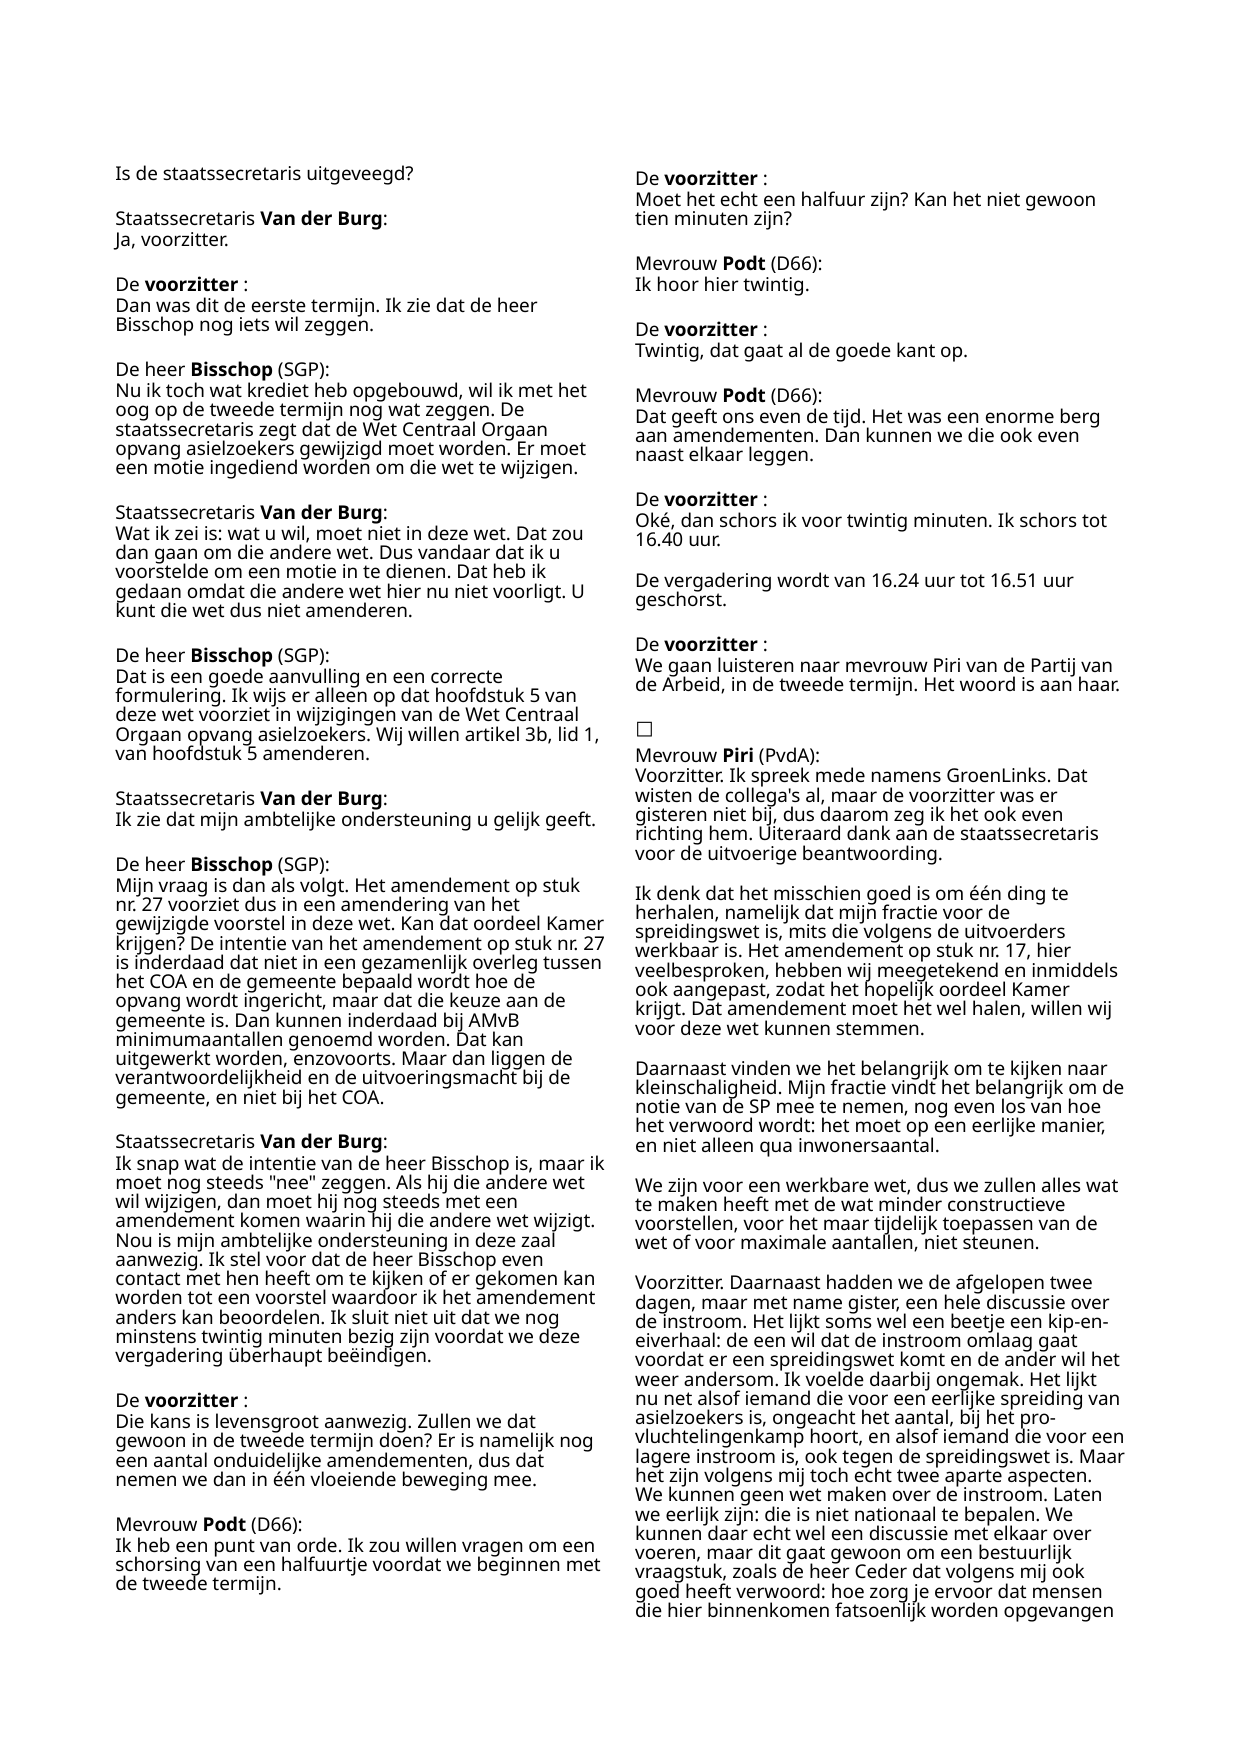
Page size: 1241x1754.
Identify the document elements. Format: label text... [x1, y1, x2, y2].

text Ik denk dat het misschien goed is om één ding te herhalen, namelijk dat mijn fractie voor de spreidingswet is, mits die volgens de uitvoerders werkbaar is. Het amendement op stuk nr. 17, hier veelbesproken, hebben wij meegetekend en inmiddels ook aangepast, zodat het hopelijk oordeel Kamer krijgt. Dat amendement moet het wel halen, willen wij voor deze wet kunnen stemmen. [635, 884, 1125, 1039]
text Mijn vraag is dan als volgt. Het amendement op stuk nr. 27 voorziet dus in een amendering van het gewijzigde voorstel in deze wet. Kan dat oordeel Kamer krijgen? De intentie van het amendement op stuk nr. 27 is inderdaad dat niet in een gezamenlijk overleg tussen het COA en de gemeente bepaald wordt hoe de opvang wordt ingericht, maar dat die keuze aan de gemeente is. Dan kunnen inderdaad bij AMvB minimumaantallen genoemd worden. Dat kan uitgewerkt worden, enzovoorts. Maar dan liggen de verantwoordelijkheid en de uitvoeringsmacht bij de gemeente, en niet bij het COA. [115, 877, 605, 1108]
text Mevrouw Piri (PvdA): [635, 742, 1125, 767]
text Ik zie dat mijn ambtelijke ondersteuning u gelijk geeft. [115, 811, 605, 830]
text We zijn voor een werkbare wet, dus we zullen alles wat te maken heeft met de wat minder constructieve voorstellen, voor het maar tijdelijk toepassen van de wet of voor maximale aantallen, niet steunen. [635, 1177, 1125, 1254]
text Wat ik zei is: wat u wil, moet niet in deze wet. Dat zou dan gaan om die andere wet. Dus vandaar dat ik u voorstelde om een motie in te dienen. Dat heb ik gedaan omdat die andere wet hier nu niet voorligt. U kunt die wet dus niet amenderen. [115, 525, 605, 621]
text De voorzitter : [115, 271, 605, 297]
text Is de staatssecretaris uitgeveegd? [115, 165, 605, 184]
text Oké, dan schors ik voor twintig minuten. Ik schors tot 16.40 uur. [635, 512, 1125, 551]
text De voorzitter : [115, 1387, 605, 1413]
text Nu ik toch wat krediet heb opgebouwd, wil ik met het oog op de tweede termijn nog wat zeggen. De staatssecretaris zegt dat de Wet Centraal Orgaan opvang asielzoekers gewijzigd moet worden. Er moet een motie ingediend worden om die wet te wijzigen. [115, 382, 605, 478]
text De voorzitter : [635, 165, 1125, 191]
text Dan was dit de eerste termijn. Ik zie dat de heer Bisschop nog iets wil zeggen. [115, 297, 605, 336]
text Voorzitter. Daarnaast hadden we de afgelopen twee dagen, maar met name gister, een hele discussie over de instroom. Het lijkt soms wel een beetje een kip-en-eiverhaal: de een wil dat de instroom omlaag gaat voordat er een spreidingswet komt en de ander wil het weer andersom. Ik voelde daarbij ongemak. Het lijkt nu net alsof iemand die voor een eerlijke spreiding van asielzoekers is, ongeacht het aantal, bij het pro-vluchtelingenkamp hoort, en alsof iemand die voor een lagere instroom is, ook tegen de spreidingswet is. Maar het zijn volgens mij toch echt twee aparte aspecten. We kunnen geen wet maken over de instroom. Laten we eerlijk zijn: die is niet nationaal te bepalen. We kunnen daar echt wel een discussie met elkaar over voeren, maar dit gaat gewoon om een bestuurlijk vraagstuk, zoals de heer Ceder dat volgens mij ook goed heeft verwoord: hoe zorg je ervoor dat mensen die hier binnenkomen fatsoenlijk worden opgevangen [635, 1274, 1125, 1621]
text Ik heb een punt van orde. Ik zou willen vragen om een schorsing van een halfuurtje voordat we beginnen met de tweede termijn. [115, 1537, 605, 1594]
text Dat geeft ons even de tijd. Het was een enorme berg aan amendementen. Dan kunnen we die ook even naast elkaar leggen. [635, 408, 1125, 466]
text De heer Bisschop (SGP): [115, 356, 605, 382]
text Dat is een goede aanvulling en een correcte formulering. Ik wijs er alleen op dat hoofdstuk 5 van deze wet voorziet in wijzigingen van de Wet Centraal Orgaan opvang asielzoekers. Wij willen artikel 3b, lid 1, van hoofdstuk 5 amenderen. [115, 668, 605, 764]
text Staatssecretaris Van der Burg: [115, 785, 605, 811]
text De heer Bisschop (SGP): [115, 642, 605, 668]
text Staatssecretaris Van der Burg: [115, 205, 605, 231]
text Daarnaast vinden we het belangrijk om te kijken naar kleinschaligheid. Mijn fractie vindt het belangrijk om de notie van de SP mee te nemen, nog even los van hoe het verwoord wordt: het moet op een eerlijke manier, en niet alleen qua inwonersaantal. [635, 1059, 1125, 1156]
text ⬜ [635, 716, 1125, 742]
text De voorzitter : [635, 316, 1125, 342]
text De voorzitter : [635, 631, 1125, 657]
text Ja, voorzitter. [115, 231, 605, 250]
text Mevrouw Podt (D66): [635, 250, 1125, 276]
text De heer Bisschop (SGP): [115, 851, 605, 877]
text Twintig, dat gaat al de goede kant op. [635, 342, 1125, 361]
text Mevrouw Podt (D66): [635, 382, 1125, 408]
text Staatssecretaris Van der Burg: [115, 499, 605, 525]
text Staatssecretaris Van der Burg: [115, 1129, 605, 1154]
text Ik snap wat de intentie van de heer Bisschop is, maar ik moet nog steeds "nee" zeggen. Als hij die andere wet wil wijzigen, dan moet hij nog steeds met een amendement komen waarin hij die andere wet wijzigt. Nou is mijn ambtelijke ondersteuning in deze zaal aanwezig. Ik stel voor dat de heer Bisschop even contact met hen heeft om te kijken of er gekomen kan worden tot een voorstel waardoor ik het amendement anders kan beoordelen. Ik sluit niet uit dat we nog minstens twintig minuten bezig zijn voordat we deze vergadering überhaupt beëindigen. [115, 1154, 605, 1366]
text Moet het echt een halfuur zijn? Kan het niet gewoon tien minuten zijn? [635, 191, 1125, 229]
text De voorzitter : [635, 486, 1125, 512]
text Ik hoor hier twintig. [635, 276, 1125, 295]
text De vergadering wordt van 16.24 uur tot 16.51 uur geschorst. [635, 572, 1125, 610]
text Mevrouw Podt (D66): [115, 1511, 605, 1537]
text Die kans is levensgroot aanwezig. Zullen we dat gewoon in de tweede termijn doen? Er is namelijk nog een aantal onduidelijke amendementen, dus dat nemen we dan in één vloeiende beweging mee. [115, 1413, 605, 1490]
text We gaan luisteren naar mevrouw Piri van de Partij van de Arbeid, in de tweede termijn. Het woord is aan haar. [635, 657, 1125, 695]
text Voorzitter. Ik spreek mede namens GroenLinks. Dat wisten de collega's al, maar de voorzitter was er gisteren niet bij, dus daarom zeg ik het ook even richting hem. Uiteraard dank aan de staatssecretaris voor de uitvoerige beantwoording. [635, 767, 1125, 864]
